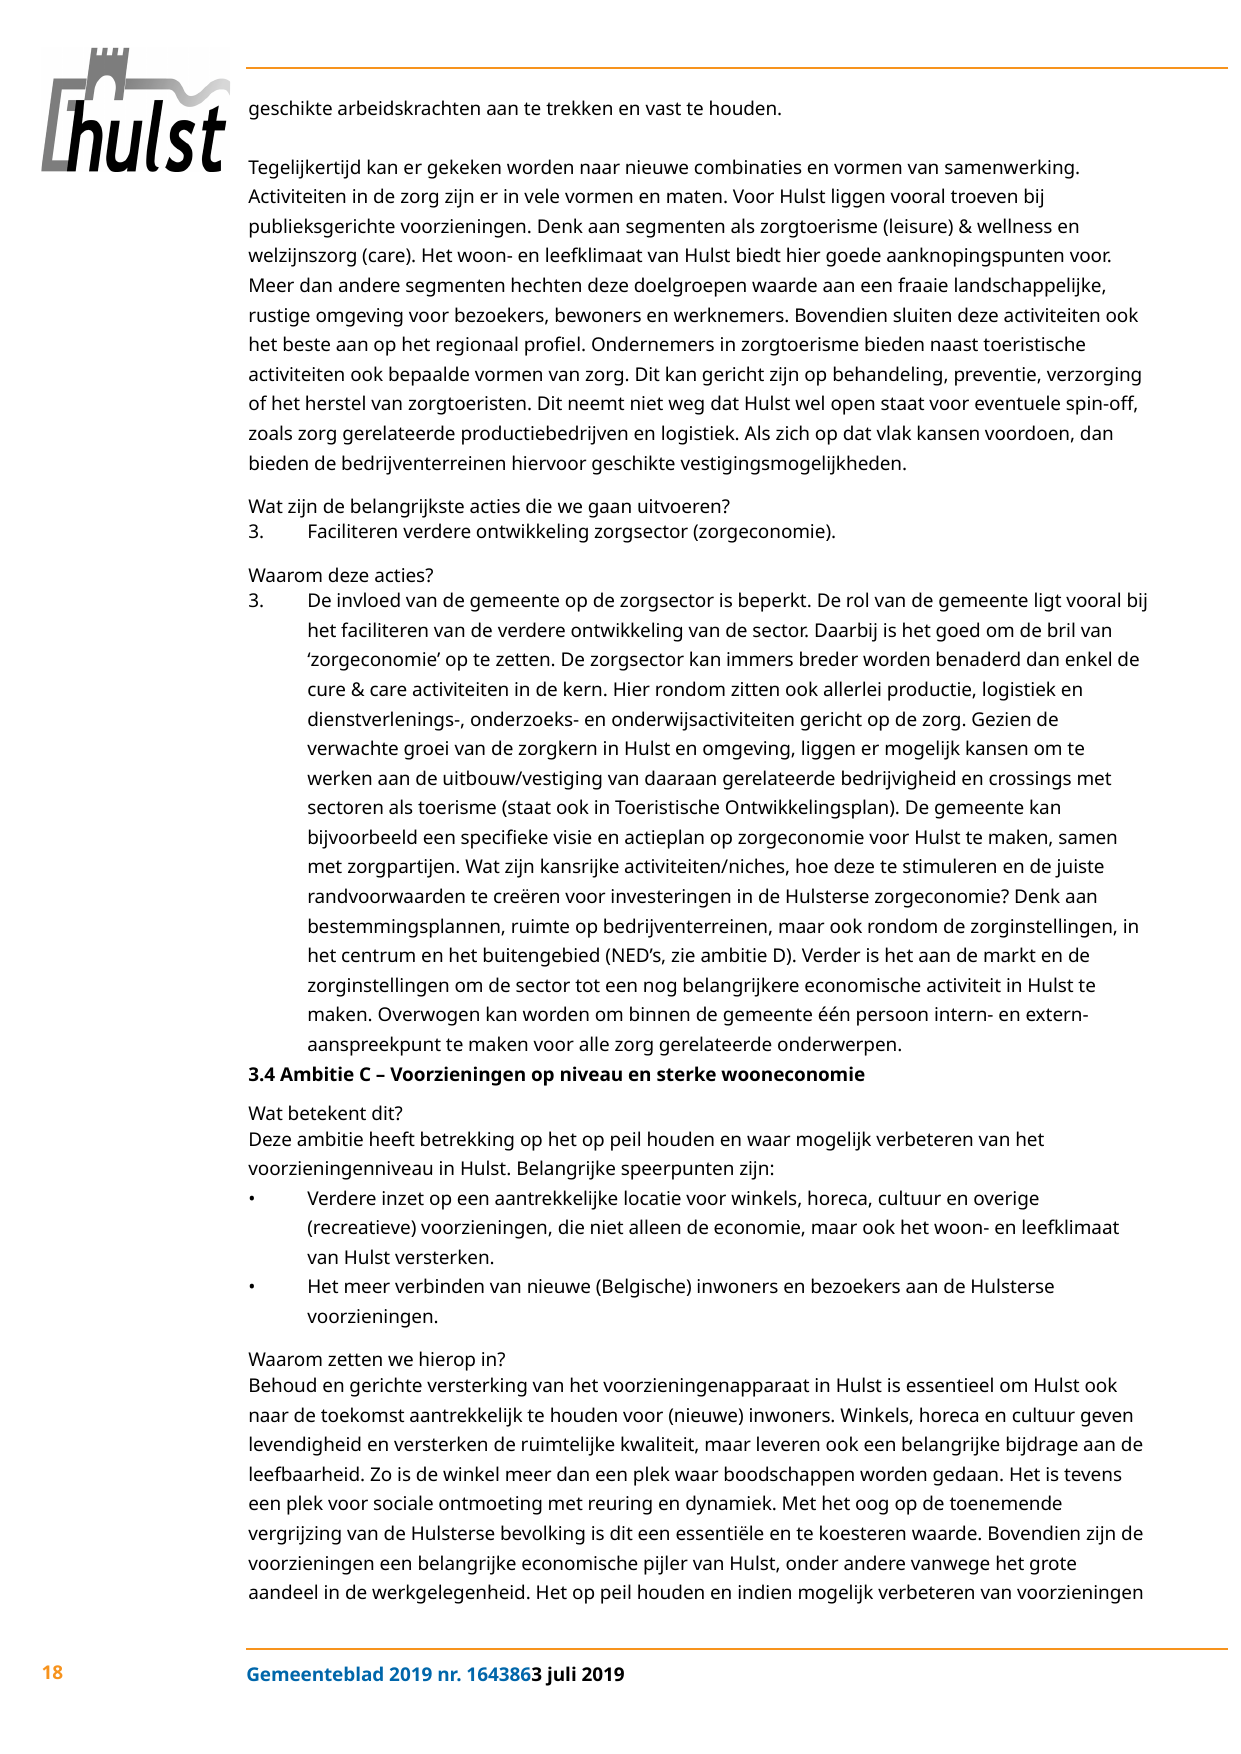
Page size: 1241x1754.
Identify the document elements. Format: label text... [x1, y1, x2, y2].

text Wat betekent dit? [248, 1100, 1152, 1126]
text Tegelijkertijd kan er gekeken worden naar nieuwe combinaties en vormen van samenwerking. Activiteiten in de zorg zijn er in vele vormen en maten. Voor Hulst liggen vooral troeven bij publieksgerichte voorzieningen. Denk aan segmenten als zorgtoerisme (leisure) & wellness en welzijnszorg (care). Het woon- en leefklimaat van Hulst biedt hier goede aanknopingspunten voor. Meer dan andere segmenten hechten deze doelgroepen waarde aan een fraaie landschappelijke, rustige omgeving voor bezoekers, bewoners en werknemers. Bovendien sluiten deze activiteiten ook het beste aan op het regionaal profiel. Ondernemers in zorgtoerisme bieden naast toeristische activiteiten ook bepaalde vormen van zorg. Dit kan gericht zijn op behandeling, preventie, verzorging of het herstel van zorgtoeristen. Dit neemt niet weg dat Hulst wel open staat voor eventuele spin-off, zoals zorg gerelateerde productiebedrijven en logistiek. Als zich op dat vlak kansen voordoen, dan bieden de bedrijventerreinen hiervoor geschikte vestigingsmogelijkheden. [248, 154, 1152, 476]
text Waarom deze acties? [248, 562, 1152, 587]
text Deze ambitie heeft betrekking op het op peil houden en waar mogelijk verbeteren van het voorzieningenniveau in Hulst. Belangrijke speerpunten zijn: [248, 1126, 1152, 1181]
text geschikte arbeidskrachten aan te trekken en vast te houden. [248, 95, 1152, 121]
list Verdere inzet op een aantrekkelijke locatie voor winkels, horeca, cultuur en overige (recreatieve) voorzieningen, die niet alleen de economie, maar ook het woon- en leefklimaat van Hulst versterken. [248, 1185, 1152, 1270]
picture [41, 47, 231, 172]
text Behoud en gerichte versterking van het voorzieningenapparaat in Hulst is essentieel om Hulst ook naar de toekomst aantrekkelijk te houden voor (nieuwe) inwoners. Winkels, horeca en cultuur geven levendigheid en versterken de ruimtelijke kwaliteit, maar leveren ook een belangrijke bijdrage aan de leefbaarheid. Zo is de winkel meer dan een plek waar boodschappen worden gedaan. Het is tevens een plek voor sociale ontmoeting met reuring en dynamiek. Met het oog op de toenemende vergrijzing van de Hulsterse bevolking is dit een essentiële en te koesteren waarde. Bovendien zijn de voorzieningen een belangrijke economische pijler van Hulst, onder andere vanwege het grote aandeel in de werkgelegenheid. Het op peil houden en indien mogelijk verbeteren van voorzieningen [248, 1372, 1152, 1605]
list De invloed van de gemeente op de zorgsector is beperkt. De rol van de gemeente ligt vooral bij het faciliteren van de verdere ontwikkeling van de sector. Daarbij is het goed om de bril van ‘zorgeconomie’ op te zetten. De zorgsector kan immers breder worden benaderd dan enkel de cure & care activiteiten in de kern. Hier rondom zitten ook allerlei productie, logistiek en dienstverlenings-, onderzoeks- en onderwijsactiviteiten gericht op de zorg. Gezien de verwachte groei van de zorgkern in Hulst en omgeving, liggen er mogelijk kansen om te werken aan de uitbouw/vestiging van daaraan gerelateerde bedrijvigheid en crossings met sectoren als toerisme (staat ook in Toeristische Ontwikkelingsplan). De gemeente kan bijvoorbeeld een specifieke visie en actieplan op zorgeconomie voor Hulst te maken, samen met zorgpartijen. Wat zijn kansrijke activiteiten/niches, hoe deze te stimuleren en de juiste randvoorwaarden te creëren voor investeringen in de Hulsterse zorgeconomie? Denk aan bestemmingsplannen, ruimte op bedrijventerreinen, maar ook rondom de zorginstellingen, in het centrum en het buitengebied (NED’s, zie ambitie D). Verder is het aan de markt en de zorginstellingen om de sector tot een nog belangrijkere economische activiteit in Hulst te maken. Overwogen kan worden om binnen de gemeente één persoon intern- en extern-aanspreekpunt te maken voor alle zorg gerelateerde onderwerpen. [248, 587, 1152, 1057]
text 3.4 Ambitie C – Voorzieningen op niveau en sterke wooneconomie [248, 1061, 1152, 1087]
list Faciliteren verdere ontwikkeling zorgsector (zorgeconomie). [248, 519, 1152, 544]
text Waarom zetten we hierop in? [248, 1346, 1152, 1372]
list Het meer verbinden van nieuwe (Belgische) inwoners en bezoekers aan de Hulsterse voorzieningen. [248, 1274, 1152, 1329]
text Wat zijn de belangrijkste acties die we gaan uitvoeren? [248, 493, 1152, 519]
